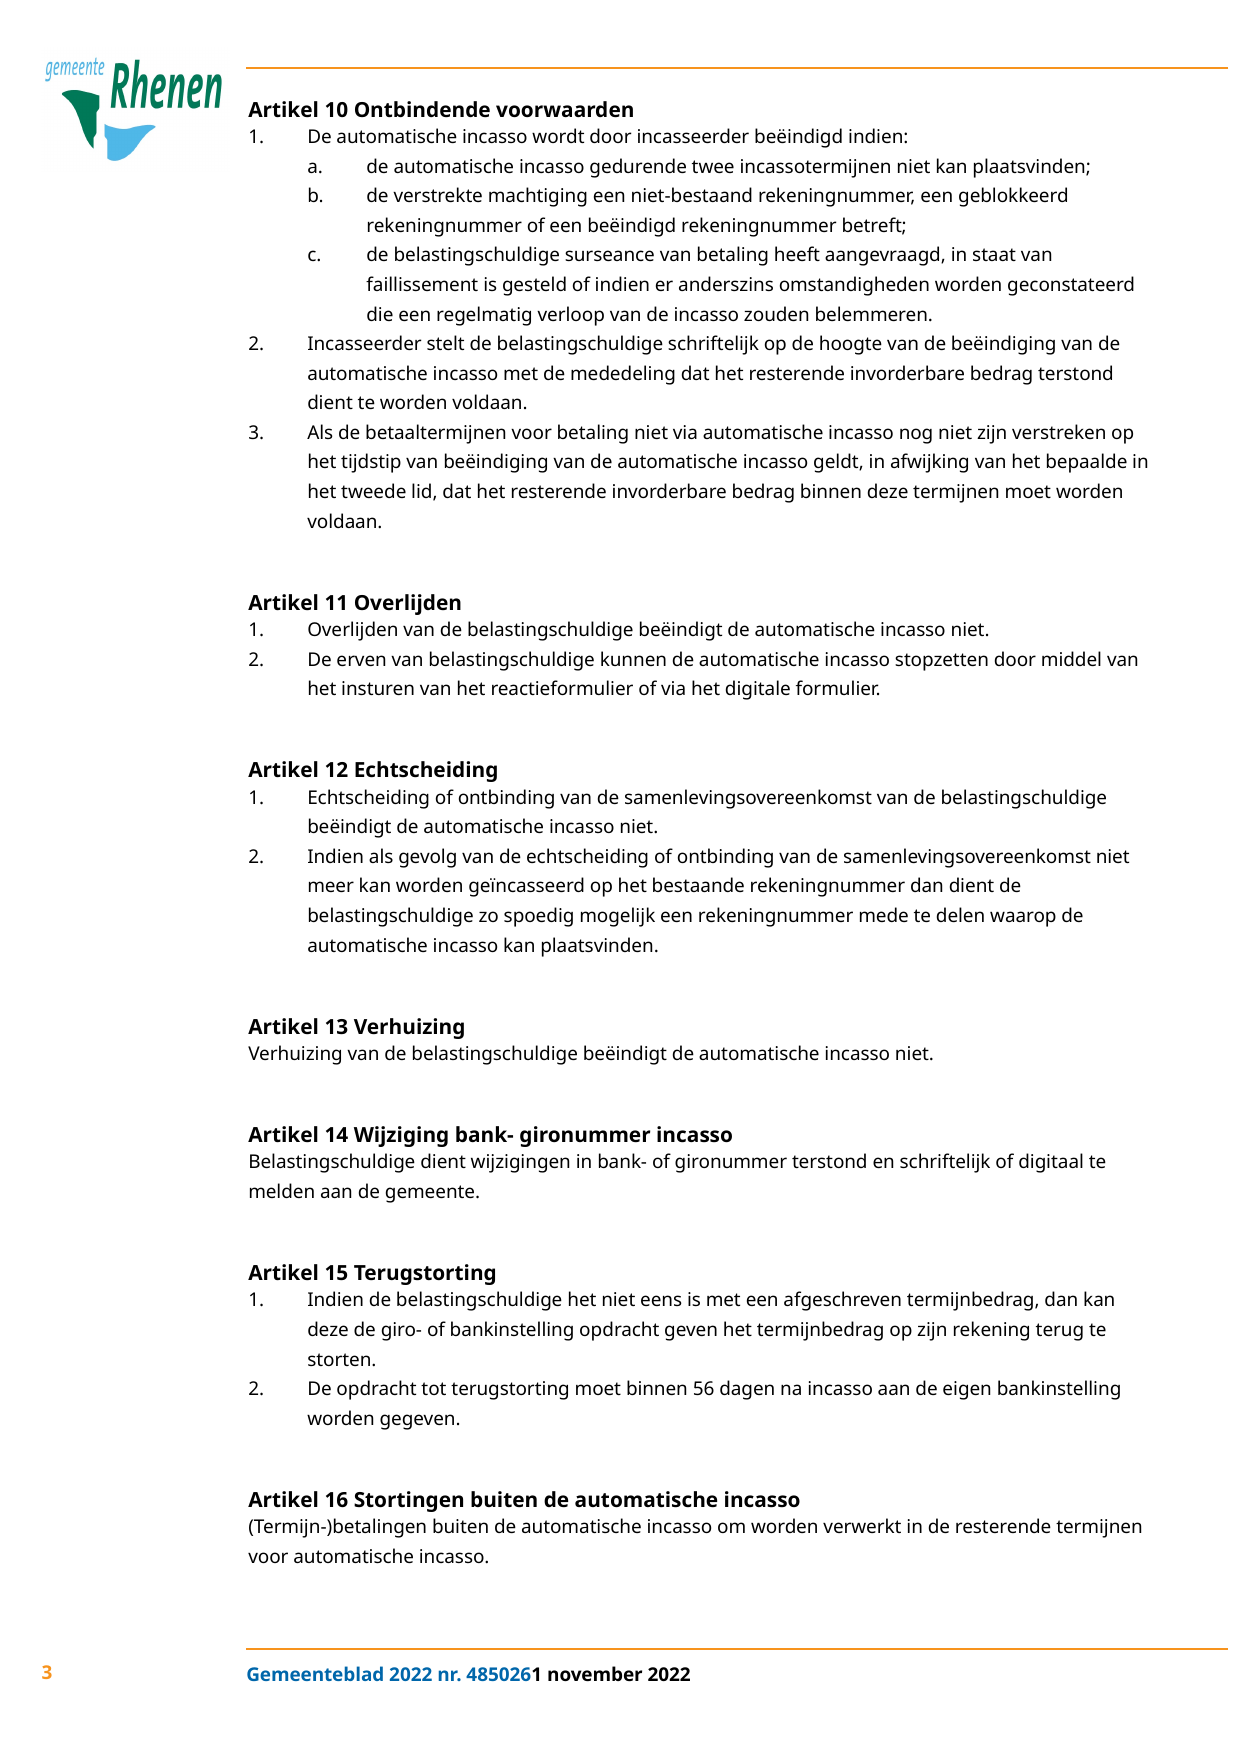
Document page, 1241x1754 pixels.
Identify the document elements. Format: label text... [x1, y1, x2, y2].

list de automatische incasso gedurende twee incassotermijnen niet kan plaatsvinden; [307, 153, 1152, 178]
list De erven van belastingschuldige kunnen de automatische incasso stopzetten door middel van het insturen van het reactieformulier of via het digitale formulier. [248, 646, 1152, 701]
list Overlijden van de belastingschuldige beëindigt de automatische incasso niet. [248, 616, 1152, 642]
list De opdracht tot terugstorting moet binnen 56 dagen na incasso aan de eigen bankinstelling worden gegeven. [248, 1375, 1152, 1431]
text Artikel 11 Overlijden [248, 588, 1152, 616]
text Verhuizing van de belastingschuldige beëindigt de automatische incasso niet. [248, 1040, 1152, 1066]
text Artikel 15 Terugstorting [248, 1258, 1152, 1287]
text Belastingschuldige dient wijzigingen in bank- of gironummer terstond en schriftelijk of digitaal te melden aan de gemeente. [248, 1149, 1152, 1204]
list Indien als gevolg van de echtscheiding of ontbinding van de samenlevingsovereenkomst niet meer kan worden geïncasseerd op het bestaande rekeningnummer dan dient de belastingschuldige zo spoedig mogelijk een rekeningnummer mede te delen waarop de automatische incasso kan plaatsvinden. [248, 843, 1152, 957]
list Echtscheiding of ontbinding van de samenlevingsovereenkomst van de belastingschuldige beëindigt de automatische incasso niet. [248, 784, 1152, 839]
list Als de betaaltermijnen voor betaling niet via automatische incasso nog niet zijn verstreken op het tijdstip van beëindiging van de automatische incasso geldt, in afwijking van het bepaalde in het tweede lid, dat het resterende invorderbare bedrag binnen deze termijnen moet worden voldaan. [248, 419, 1152, 533]
text Artikel 16 Stortingen buiten de automatische incasso [248, 1485, 1152, 1513]
text Artikel 13 Verhuizing [248, 1012, 1152, 1040]
text Artikel 10 Ontbindende voorwaarden [248, 95, 1152, 123]
picture [41, 47, 231, 172]
list de belastingschuldige surseance van betaling heeft aangevraagd, in staat van faillissement is gesteld of indien er anderszins omstandigheden worden geconstateerd die een regelmatig verloop van de incasso zouden belemmeren. [307, 242, 1152, 326]
list de verstrekte machtiging een niet-bestaand rekeningnummer, een geblokkeerd rekeningnummer of een beëindigd rekeningnummer betreft; [307, 182, 1152, 238]
list De automatische incasso wordt door incasseerder beëindigd indien: [248, 123, 1152, 149]
list Indien de belastingschuldige het niet eens is met een afgeschreven termijnbedrag, dan kan deze de giro- of bankinstelling opdracht geven het termijnbedrag op zijn rekening terug te storten. [248, 1287, 1152, 1372]
text Artikel 14 Wijziging bank- gironummer incasso [248, 1120, 1152, 1149]
text (Termijn-)betalingen buiten de automatische incasso om worden verwerkt in de resterende termijnen voor automatische incasso. [248, 1513, 1152, 1569]
list Incasseerder stelt de belastingschuldige schriftelijk op de hoogte van de beëindiging van de automatische incasso met de mededeling dat het resterende invorderbare bedrag terstond dient te worden voldaan. [248, 330, 1152, 415]
text Artikel 12 Echtscheiding [248, 755, 1152, 784]
